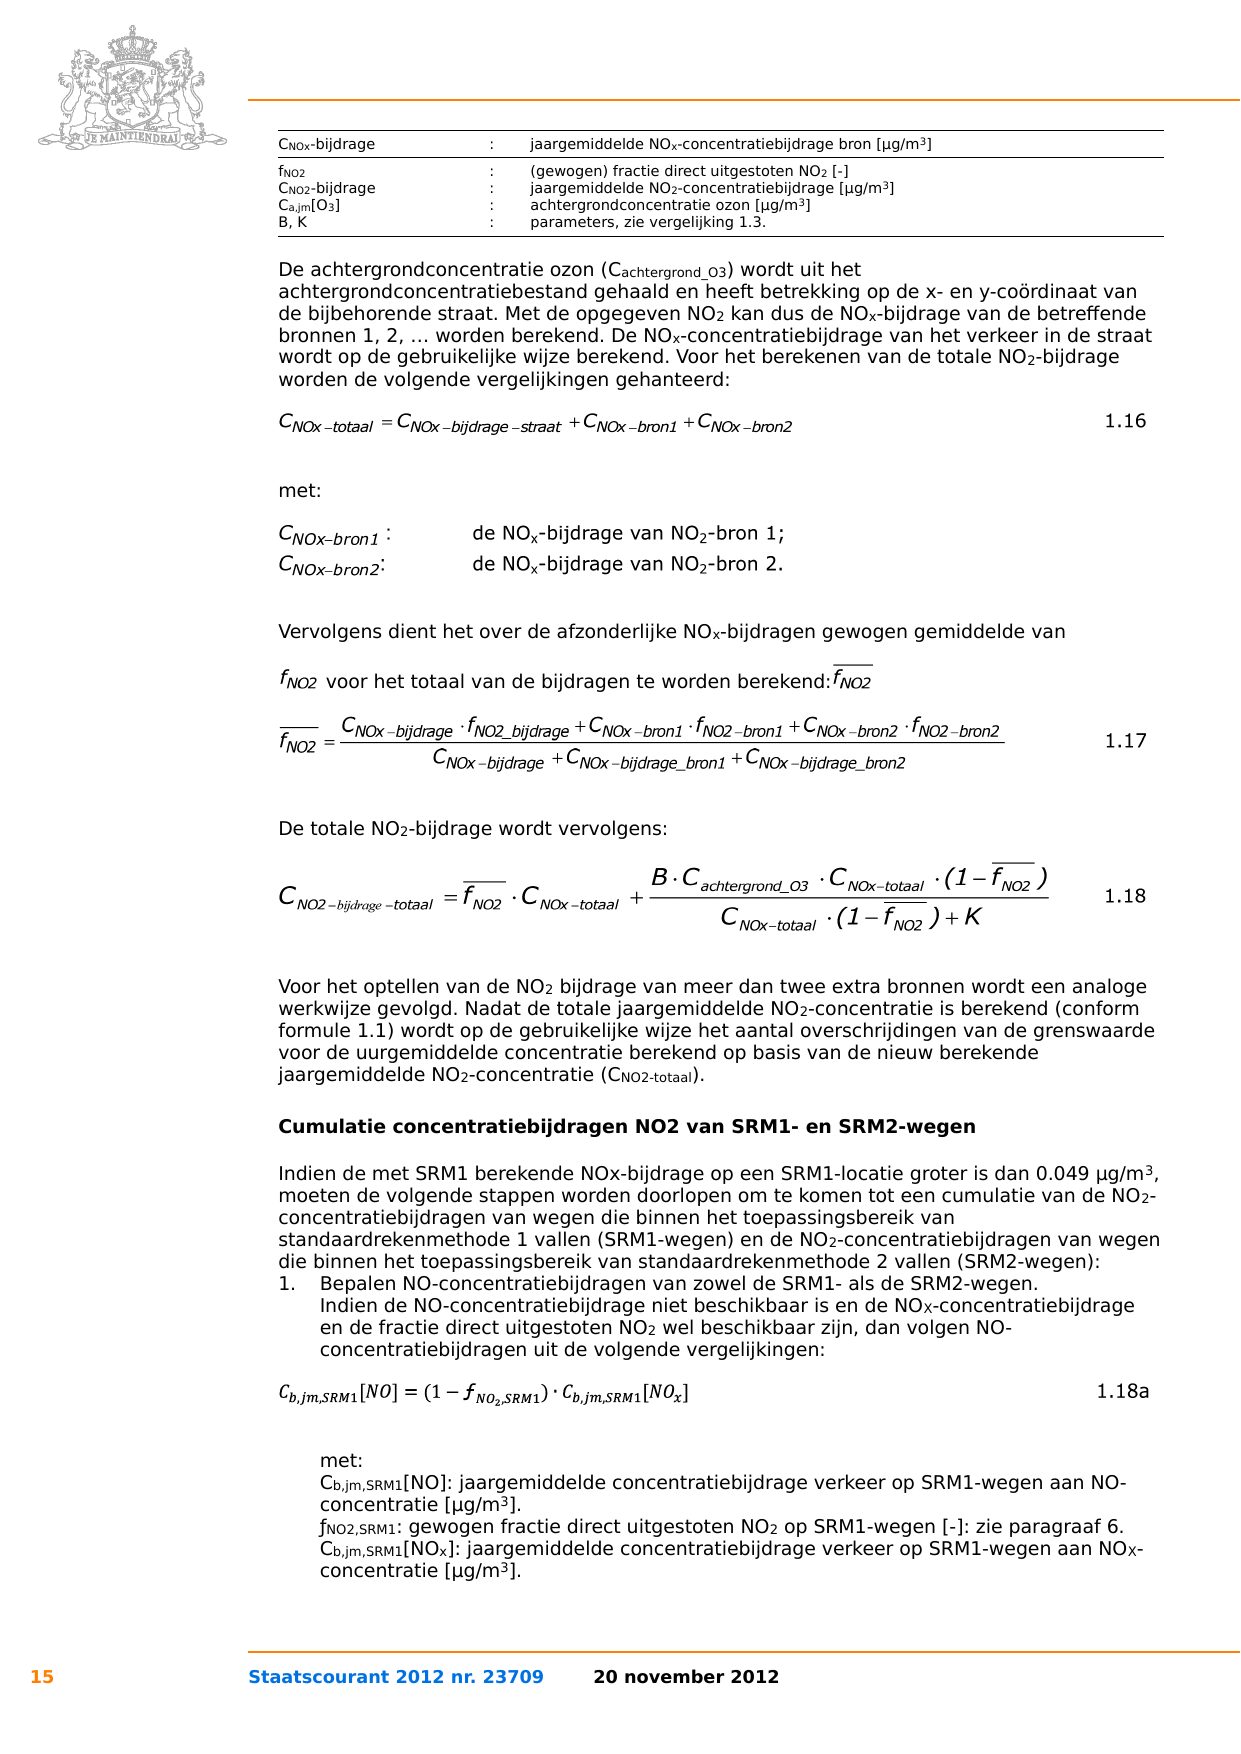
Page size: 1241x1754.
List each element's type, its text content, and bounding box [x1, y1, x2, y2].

text 1. Bepalen NO-concentratiebijdragen van zowel de SRM1- als de SRM2-wegen. [278, 1273, 1163, 1295]
picture [278, 523, 1005, 577]
picture [278, 714, 1164, 774]
picture [831, 664, 874, 689]
text Indien de met SRM1 berekende NOx-bijdrage op een SRM1-locatie groter is dan 0.049 µg/m3, moeten de volgende stappen worden doorlopen om te komen tot een cumulatie van de NO2-concentratiebijdragen van wegen die binnen het toepassingsbereik van standaardrekenmethode 1 vallen (SRM1-wegen) en de NO2-concentratiebijdragen van wegen die binnen het toepassingsbereik van standaardrekenmethode 2 vallen (SRM2-wegen): [278, 1163, 1163, 1273]
picture [278, 1382, 1164, 1407]
table_cell achtergrondconcentratie ozon [µg/m3] [524, 197, 1163, 214]
text De totale NO2-bijdrage wordt vervolgens: [278, 817, 1163, 839]
text met: [278, 480, 1163, 502]
table_header CNOx-bijdrage [278, 131, 483, 157]
table_cell (gewogen) fractie direct uitgestoten NO2 [-] [524, 158, 1163, 180]
subtitle Cumulatie concentratiebijdragen NO2 van SRM1- en SRM2-wegen [278, 1116, 1163, 1138]
text Vervolgens dient het over de afzonderlijke NOx-bijdragen gewogen gemiddelde van [278, 621, 1163, 643]
picture [38, 25, 227, 150]
picture [278, 412, 1164, 436]
table_cell : [483, 158, 524, 180]
text voor het totaal van de bijdragen te worden berekend: [278, 664, 1163, 693]
table_cell B, K [278, 214, 483, 236]
text Cb,jm,SRM1[NOx]: jaargemiddelde concentratiebijdrage verkeer op SRM1-wegen aan NOX-concentratie [µg/m3]. [319, 1538, 1163, 1582]
table_cell jaargemiddelde NO2-concentratiebijdrage [µg/m3] [524, 180, 1163, 197]
picture [278, 664, 320, 689]
text met: [319, 1450, 1163, 1472]
text Cb,jm,SRM1[NO]: jaargemiddelde concentratiebijdrage verkeer op SRM1-wegen aan NO-concentratie [µg/m3]. [319, 1472, 1163, 1516]
table_header jaargemiddelde NOx-concentratiebijdrage bron [µg/m3] [524, 131, 1163, 157]
table_cell parameters, zie vergelijking 1.3. [524, 214, 1163, 236]
table_cell fNO2 [278, 158, 483, 180]
table_cell : [483, 180, 524, 197]
table_cell CNO2-bijdrage [278, 180, 483, 197]
table_cell Ca,jm[O3] [278, 197, 483, 214]
picture [278, 861, 1164, 932]
table_cell : [483, 214, 524, 236]
text ƒNO2,SRM1: gewogen fractie direct uitgestoten NO2 op SRM1-wegen [-]: zie paragraaf 6. [319, 1516, 1163, 1538]
text Voor het optellen van de NO2 bijdrage van meer dan twee extra bronnen wordt een analoge werkwijze gevolgd. Nadat de totale jaargemiddelde NO2-concentratie is berekend (conform formule 1.1) wordt op de gebruikelijke wijze het aantal overschrijdingen van de grenswaarde voor de uurgemiddelde concentratie berekend op basis van de nieuw berekende jaargemiddelde NO2-concentratie (CNO2-totaal). [278, 976, 1163, 1086]
table_cell : [483, 197, 524, 214]
text De achtergrondconcentratie ozon (Cachtergrond_O3) wordt uit het achtergrondconcentratiebestand gehaald en heeft betrekking op de x- en y-coördinaat van de bijbehorende straat. Met de opgegeven NO2 kan dus de NOx-bijdrage van de betreffende bronnen 1, 2, … worden berekend. De NOx-concentratiebijdrage van het verkeer in de straat wordt op de gebruikelijke wijze berekend. Voor het berekenen van de totale NO2-bijdrage worden de volgende vergelijkingen gehanteerd: [278, 258, 1163, 390]
text Indien de NO-concentratiebijdrage niet beschikbaar is en de NOX-concentratiebijdrage en de fractie direct uitgestoten NO2 wel beschikbaar zijn, dan volgen NO-concentratiebijdragen uit de volgende vergelijkingen: [319, 1295, 1163, 1361]
table_header : [483, 131, 524, 157]
